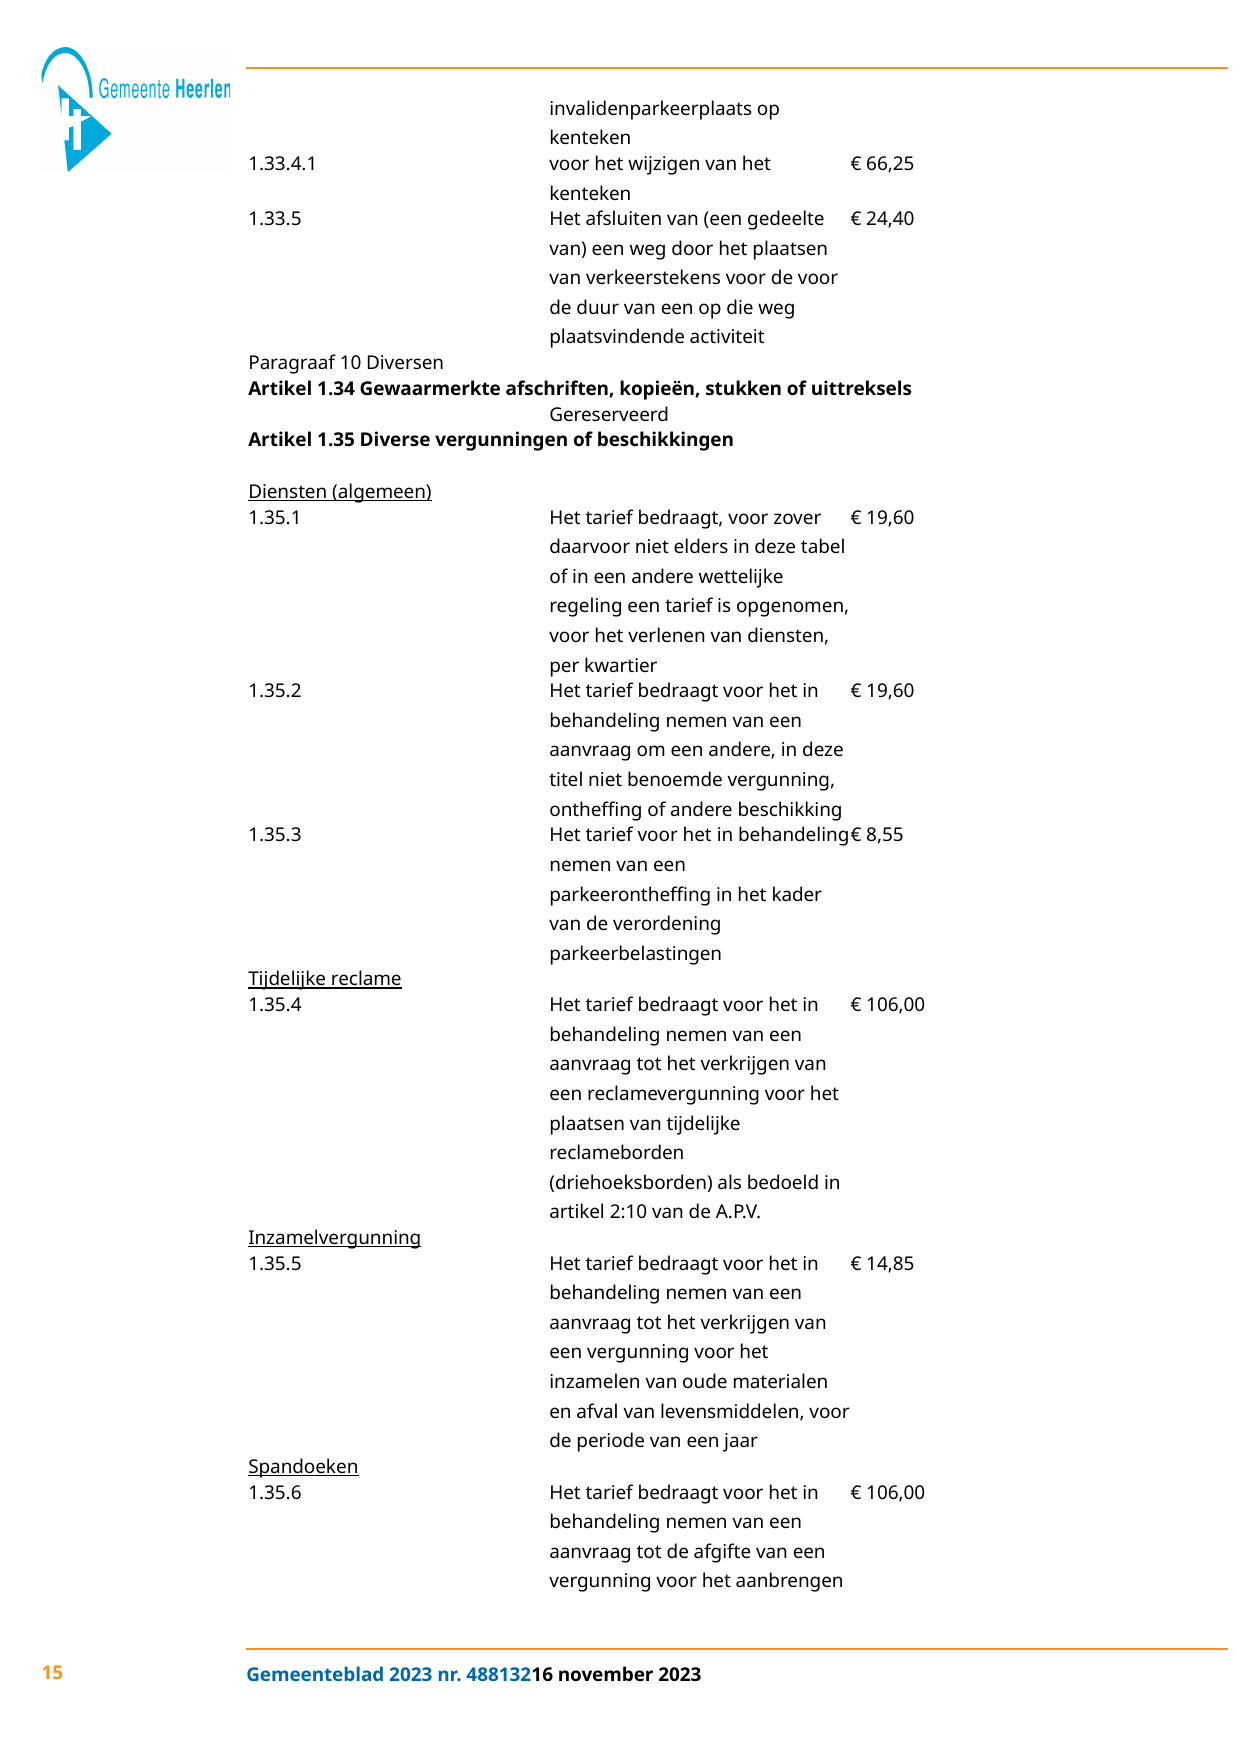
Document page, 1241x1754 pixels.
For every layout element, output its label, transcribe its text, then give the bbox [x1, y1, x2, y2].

table_cell Het tarief voor het in behandeling nemen van een parkeerontheffing in het kader van de verordening parkeerbelastingen [549, 822, 850, 966]
table_cell Inzamelvergunning [248, 1224, 1152, 1250]
table_cell Tijdelijke reclame [248, 966, 1152, 991]
table_cell [850, 95, 1152, 150]
table_cell 1.33.4.1 [248, 150, 549, 205]
table_cell [248, 95, 549, 150]
table_cell Het tarief bedraagt voor het in behandeling nemen van een aanvraag tot het verkrijgen van een vergunning voor het inzamelen van oude materialen en afval van levensmiddelen, voor de periode van een jaar [549, 1250, 850, 1453]
table_cell Gereserveerd [549, 401, 850, 427]
table_cell Het afsluiten van (een gedeelte van) een weg door het plaatsen van verkeerstekens voor de voor de duur van een op die weg plaatsvindende activiteit [549, 205, 850, 349]
table_cell [248, 401, 549, 427]
table_cell [850, 453, 1152, 478]
table_cell Het tarief bedraagt voor het in behandeling nemen van een aanvraag tot de afgifte van een vergunning voor het aanbrengen [549, 1479, 850, 1593]
picture [41, 47, 59, 70]
table_cell 1.35.4 [248, 991, 549, 1224]
table_cell [549, 453, 850, 478]
table_cell € 19,60 [850, 504, 1152, 677]
table_cell 1.35.3 [248, 822, 549, 966]
table_cell Het tarief bedraagt voor het in behandeling nemen van een aanvraag tot het verkrijgen van een reclamevergunning voor het plaatsen van tijdelijke reclameborden (driehoeksborden) als bedoeld in artikel 2:10 van de A.P.V. [549, 991, 850, 1224]
table_cell 1.35.1 [248, 504, 549, 677]
table_cell 1.35.6 [248, 1479, 549, 1593]
table_cell voor het wijzigen van het kenteken [549, 150, 850, 205]
table_cell Spandoeken [248, 1453, 1152, 1479]
table_cell € 8,55 [850, 822, 1152, 966]
table_cell € 24,40 [850, 205, 1152, 349]
table_cell Het tarief bedraagt voor het in behandeling nemen van een aanvraag om een andere, in deze titel niet benoemde vergunning, ontheffing of andere beschikking [549, 678, 850, 822]
table_cell € 106,00 [850, 991, 1152, 1224]
table_cell Paragraaf 10 Diversen [248, 350, 1152, 375]
table_cell Artikel 1.35 Diverse vergunningen of beschikkingen [248, 427, 1152, 452]
table_cell [850, 401, 1152, 427]
table_cell [248, 453, 549, 478]
table_cell € 19,60 [850, 678, 1152, 822]
table_cell Diensten (algemeen) [248, 478, 1152, 504]
table_cell invalidenparkeerplaats op kenteken [549, 95, 850, 150]
table_cell 1.33.5 [248, 205, 549, 349]
table_cell 1.35.2 [248, 678, 549, 822]
table_cell € 14,85 [850, 1250, 1152, 1453]
table_cell € 106,00 [850, 1479, 1152, 1593]
table_cell Artikel 1.34 Gewaarmerkte afschriften, kopieën, stukken of uittreksels [248, 375, 1152, 401]
table_cell Het tarief bedraagt, voor zover daarvoor niet elders in deze tabel of in een andere wettelijke regeling een tarief is opgenomen, voor het verlenen van diensten, per kwartier [549, 504, 850, 677]
table_cell € 66,25 [850, 150, 1152, 205]
picture [41, 47, 231, 172]
table_cell 1.35.5 [248, 1250, 549, 1453]
